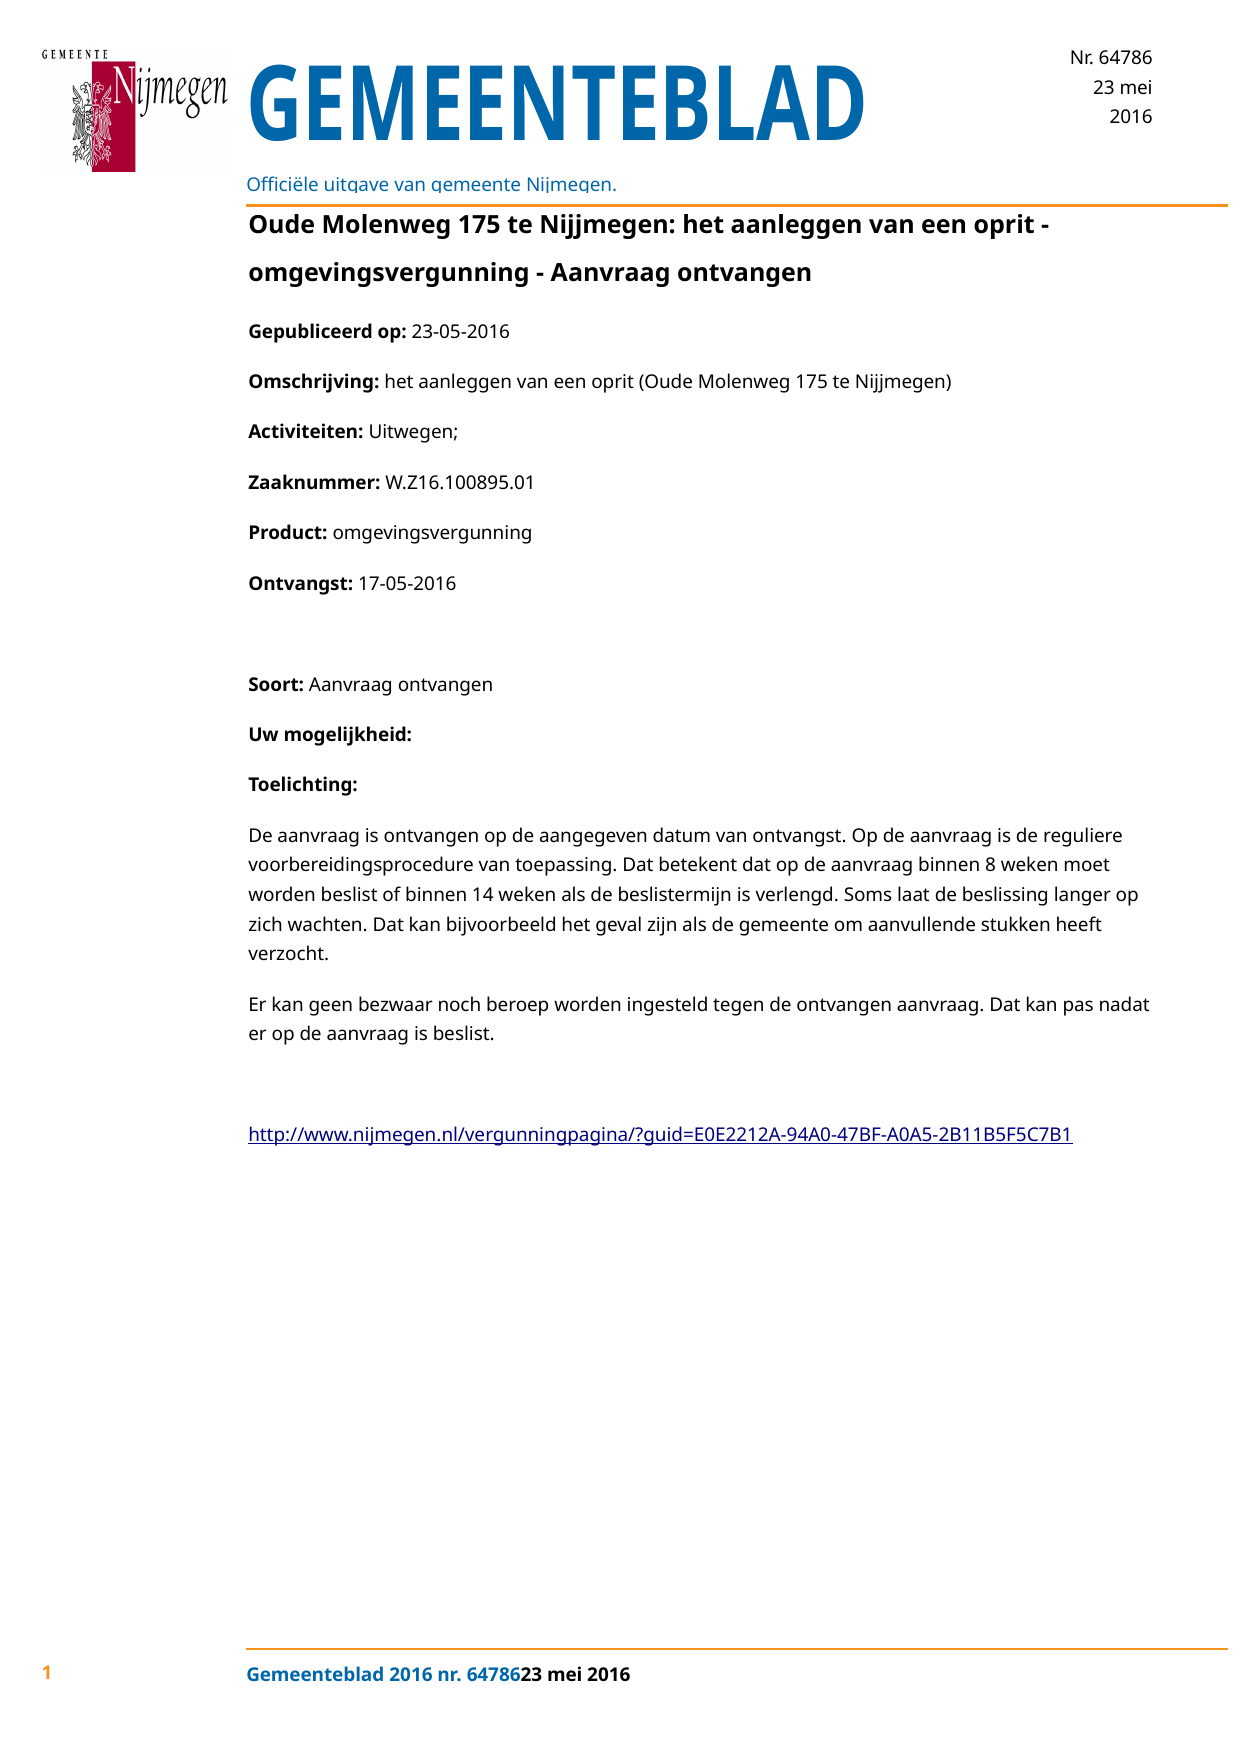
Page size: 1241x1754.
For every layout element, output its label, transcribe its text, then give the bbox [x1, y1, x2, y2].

text Activiteiten: Uitwegen; [248, 419, 1152, 444]
text Omschrijving: het aanleggen van een oprit (Oude Molenweg 175 te Nijjmegen) [248, 368, 1152, 394]
text Oude Molenweg 175 te Nijjmegen: het aanleggen van een oprit - omgevingsvergunning - Aanvraag ontvangen [248, 207, 1152, 288]
text Soort: Aanvraag ontvangen [248, 671, 1152, 697]
text Ontvangst: 17-05-2016 [248, 570, 1152, 596]
text De aanvraag is ontvangen op de aangegeven datum van ontvangst. Op de aanvraag is de reguliere voorbereidingsprocedure van toepassing. Dat betekent dat op de aanvraag binnen 8 weken moet worden beslist of binnen 14 weken als de beslistermijn is verlengd. Soms laat de beslissing langer op zich wachten. Dat kan bijvoorbeeld het geval zijn als de gemeente om aanvullende stukken heeft verzocht. [248, 822, 1152, 966]
text Toelichting: [248, 772, 1152, 797]
text Zaaknummer: W.Z16.100895.01 [248, 469, 1152, 495]
text http://www.nijmegen.nl/vergunningpagina/?guid=E0E2212A-94A0-47BF-A0A5-2B11B5F5C7B1 [248, 1121, 1152, 1147]
text Uw mogelijkheid: [248, 721, 1152, 747]
picture [41, 47, 231, 172]
text Gepubliceerd op: 23-05-2016 [248, 318, 1152, 344]
text Er kan geen bezwaar noch beroep worden ingesteld tegen de ontvangen aanvraag. Dat kan pas nadat er op de aanvraag is beslist. [248, 991, 1152, 1046]
text Product: omgevingsvergunning [248, 519, 1152, 545]
